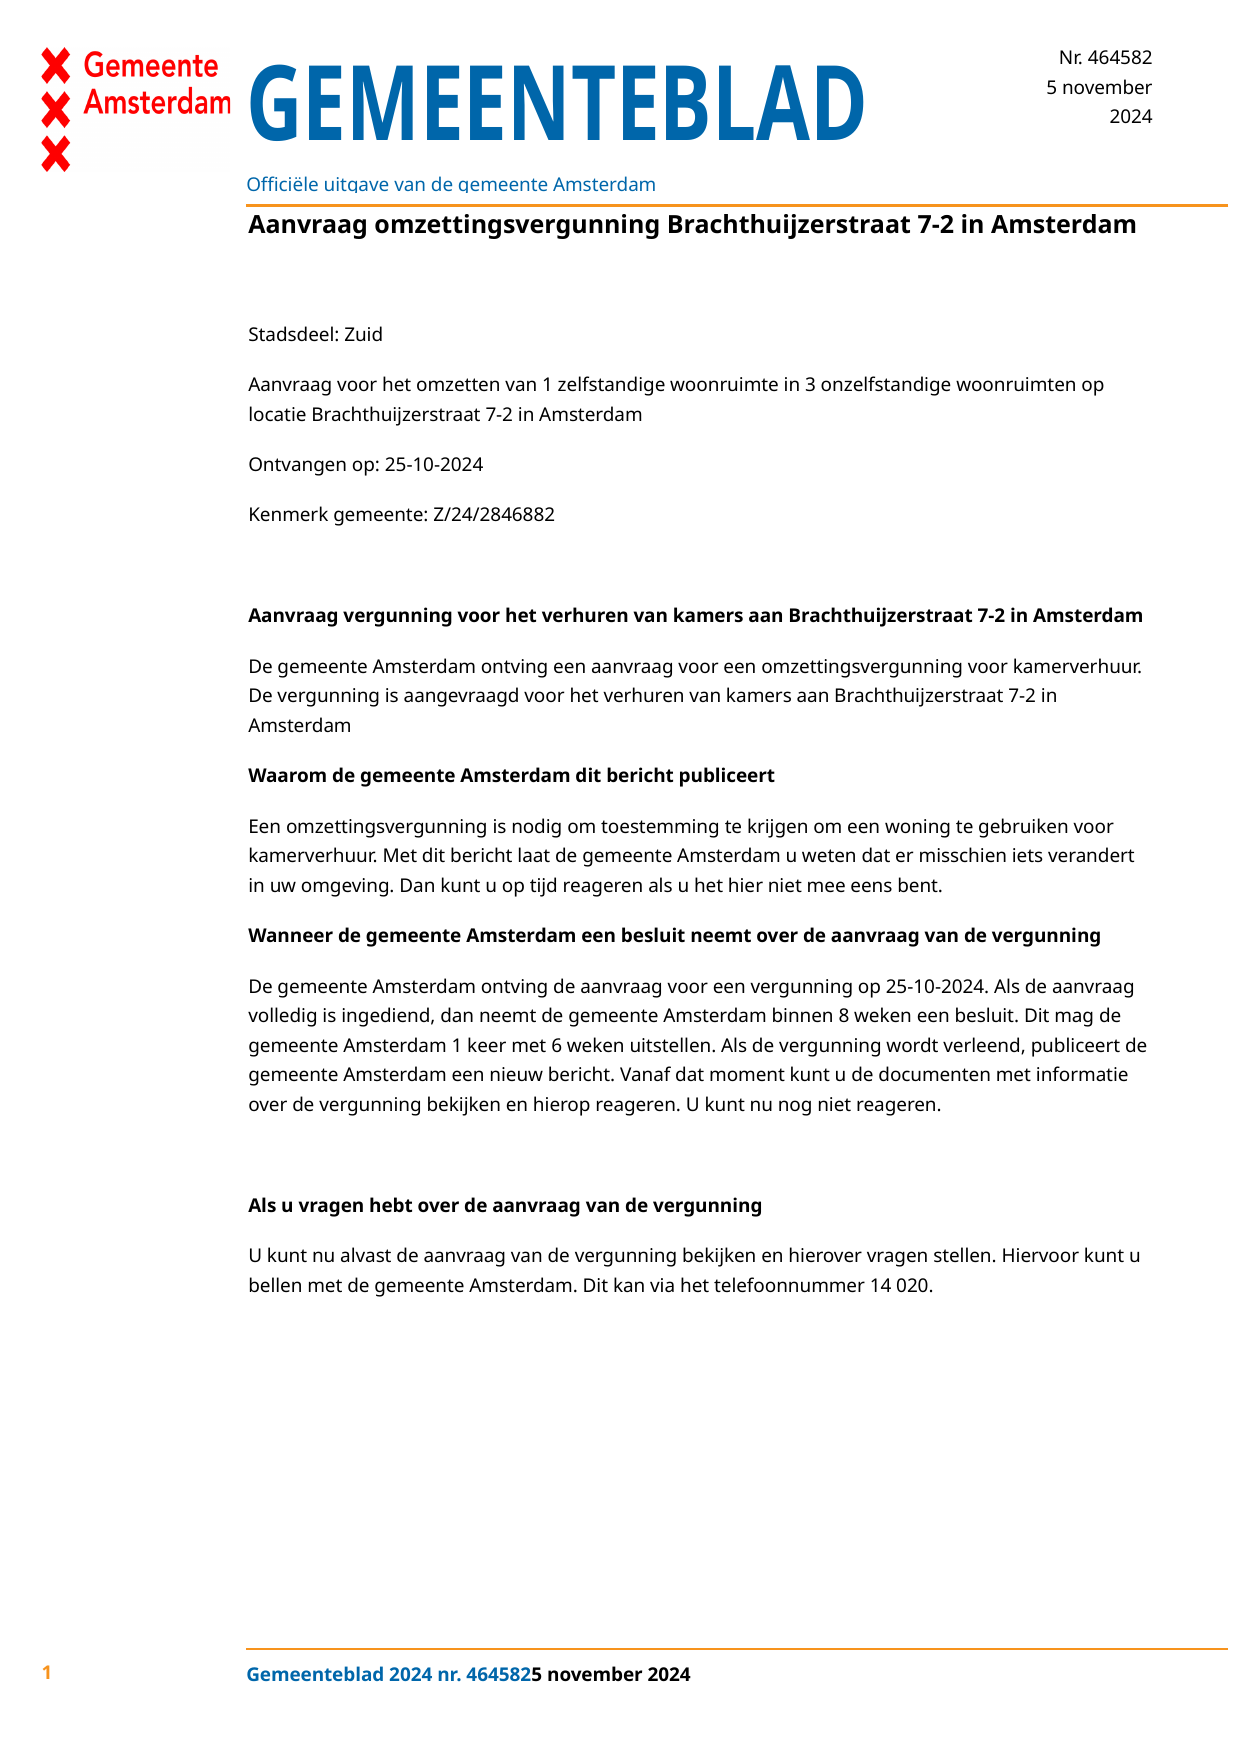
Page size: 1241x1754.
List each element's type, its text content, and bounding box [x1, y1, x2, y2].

text De gemeente Amsterdam ontving een aanvraag voor een omzettingsvergunning voor kamerverhuur. De vergunning is aangevraagd voor het verhuren van kamers aan Brachthuijzerstraat 7-2 in Amsterdam [248, 653, 1152, 738]
text Aanvraag omzettingsvergunning Brachthuijzerstraat 7-2 in Amsterdam [248, 207, 1152, 241]
text Ontvangen op: 25-10-2024 [248, 451, 1152, 477]
text Als u vragen hebt over de aanvraag van de vergunning [248, 1192, 1152, 1218]
text Stadsdeel: Zuid [248, 321, 1152, 346]
text Een omzettingsvergunning is nodig om toestemming te krijgen om een woning te gebruiken voor kamerverhuur. Met dit bericht laat de gemeente Amsterdam u weten dat er misschien iets verandert in uw omgeving. Dan kunt u op tijd reageren als u het hier niet mee eens bent. [248, 813, 1152, 898]
picture [41, 47, 231, 172]
text Aanvraag vergunning voor het verhuren van kamers aan Brachthuijzerstraat 7-2 in Amsterdam [248, 602, 1152, 628]
text U kunt nu alvast de aanvraag van de vergunning bekijken en hierover vragen stellen. Hiervoor kunt u bellen met de gemeente Amsterdam. Dit kan via het telefoonnummer 14 020. [248, 1242, 1152, 1298]
text Kenmerk gemeente: Z/24/2846882 [248, 502, 1152, 527]
text Waarom de gemeente Amsterdam dit bericht publiceert [248, 762, 1152, 788]
text Wanneer de gemeente Amsterdam een besluit neemt over de aanvraag van de vergunning [248, 922, 1152, 948]
text De gemeente Amsterdam ontving de aanvraag voor een vergunning op 25-10-2024. Als de aanvraag volledig is ingediend, dan neemt de gemeente Amsterdam binnen 8 weken een besluit. Dit mag de gemeente Amsterdam 1 keer met 6 weken uitstellen. Als de vergunning wordt verleend, publiceert de gemeente Amsterdam een nieuw bericht. Vanaf dat moment kunt u de documenten met informatie over de vergunning bekijken en hierop reageren. U kunt nu nog niet reageren. [248, 973, 1152, 1117]
text Aanvraag voor het omzetten van 1 zelfstandige woonruimte in 3 onzelfstandige woonruimten op locatie Brachthuijzerstraat 7-2 in Amsterdam [248, 371, 1152, 426]
